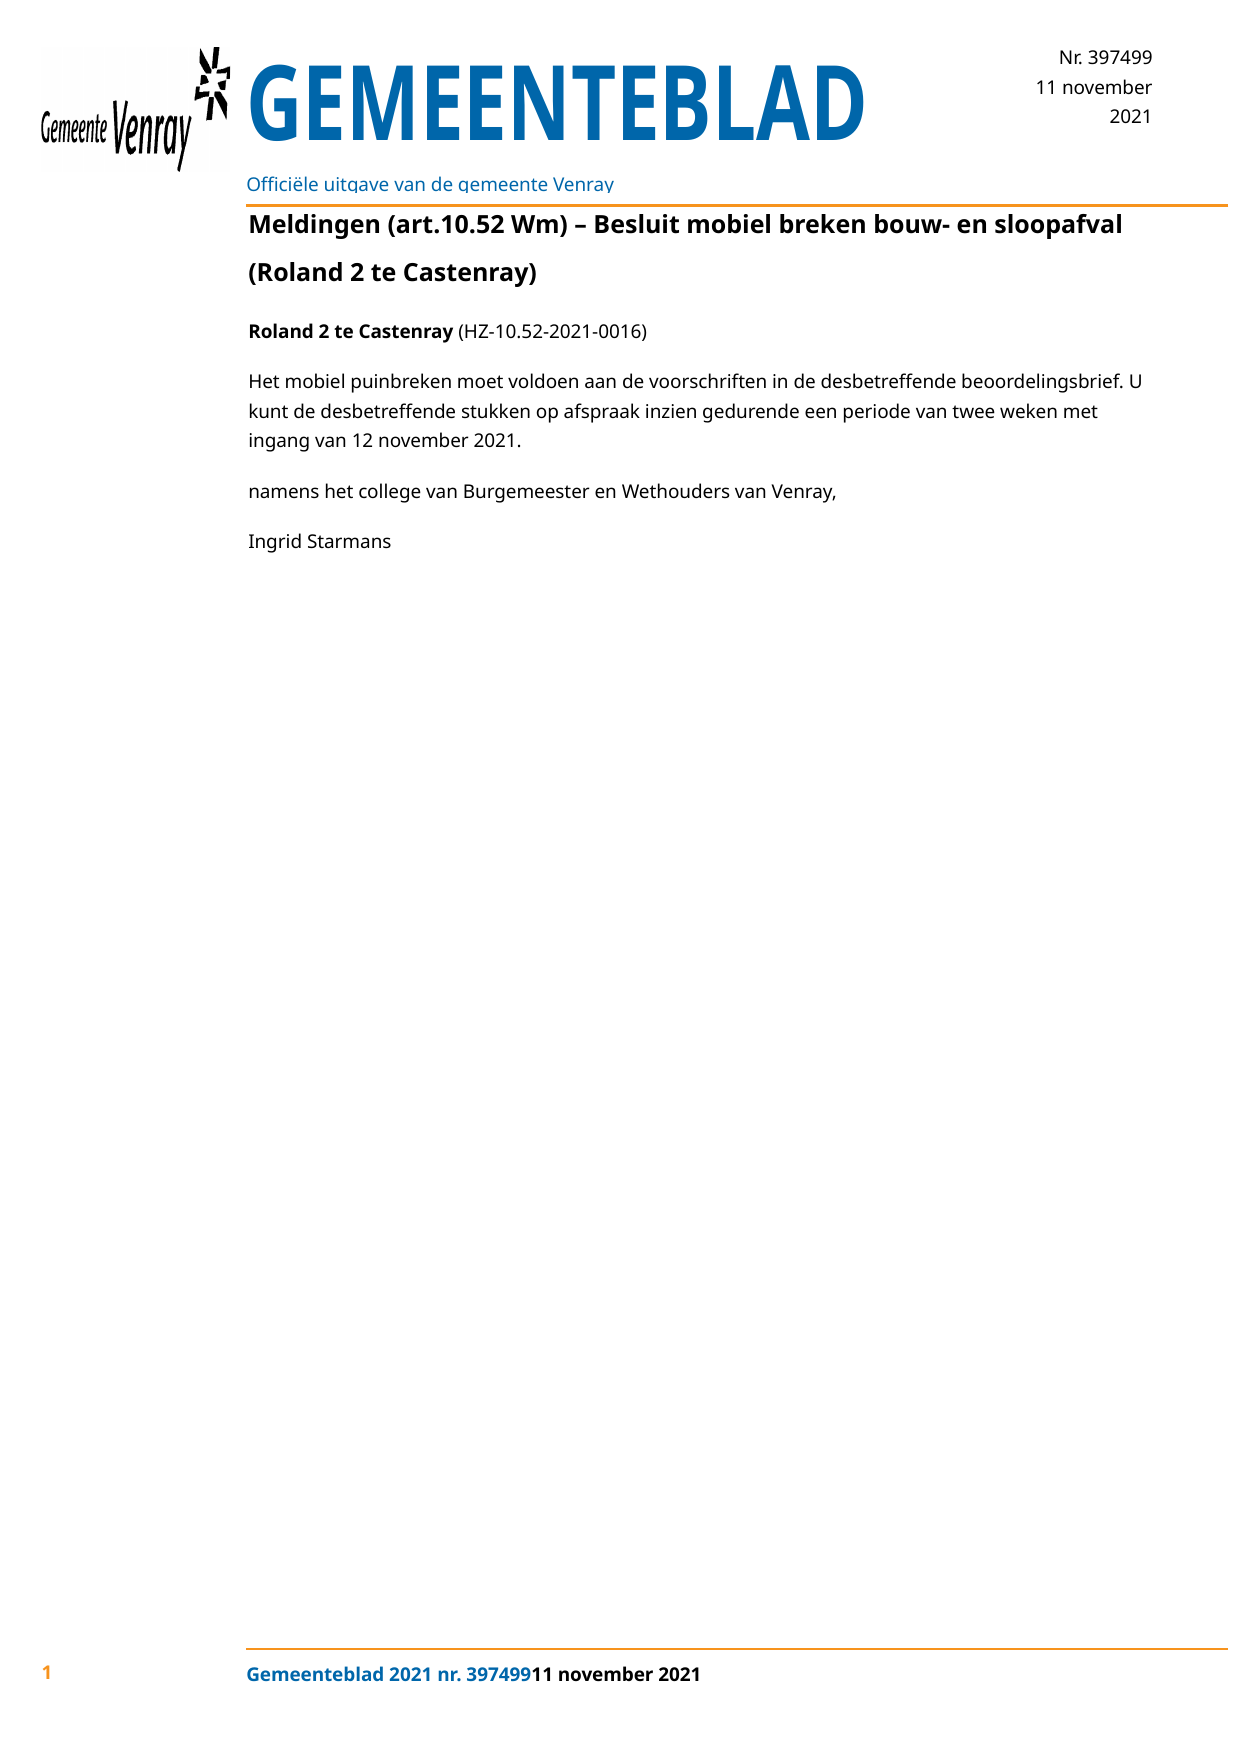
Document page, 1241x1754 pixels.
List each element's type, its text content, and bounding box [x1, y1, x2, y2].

text Ingrid Starmans [248, 528, 1152, 554]
text Roland 2 te Castenray (HZ-10.52-2021-0016) [248, 318, 1152, 344]
text namens het college van Burgemeester en Wethouders van Venray, [248, 478, 1152, 504]
picture [41, 47, 231, 172]
text Meldingen (art.10.52 Wm) – Besluit mobiel breken bouw- en sloopafval (Roland 2 te Castenray) [248, 207, 1152, 288]
text Het mobiel puinbreken moet voldoen aan de voorschriften in de desbetreffende beoordelingsbrief. U kunt de desbetreffende stukken op afspraak inzien gedurende een periode van twee weken met ingang van 12 november 2021. [248, 368, 1152, 453]
